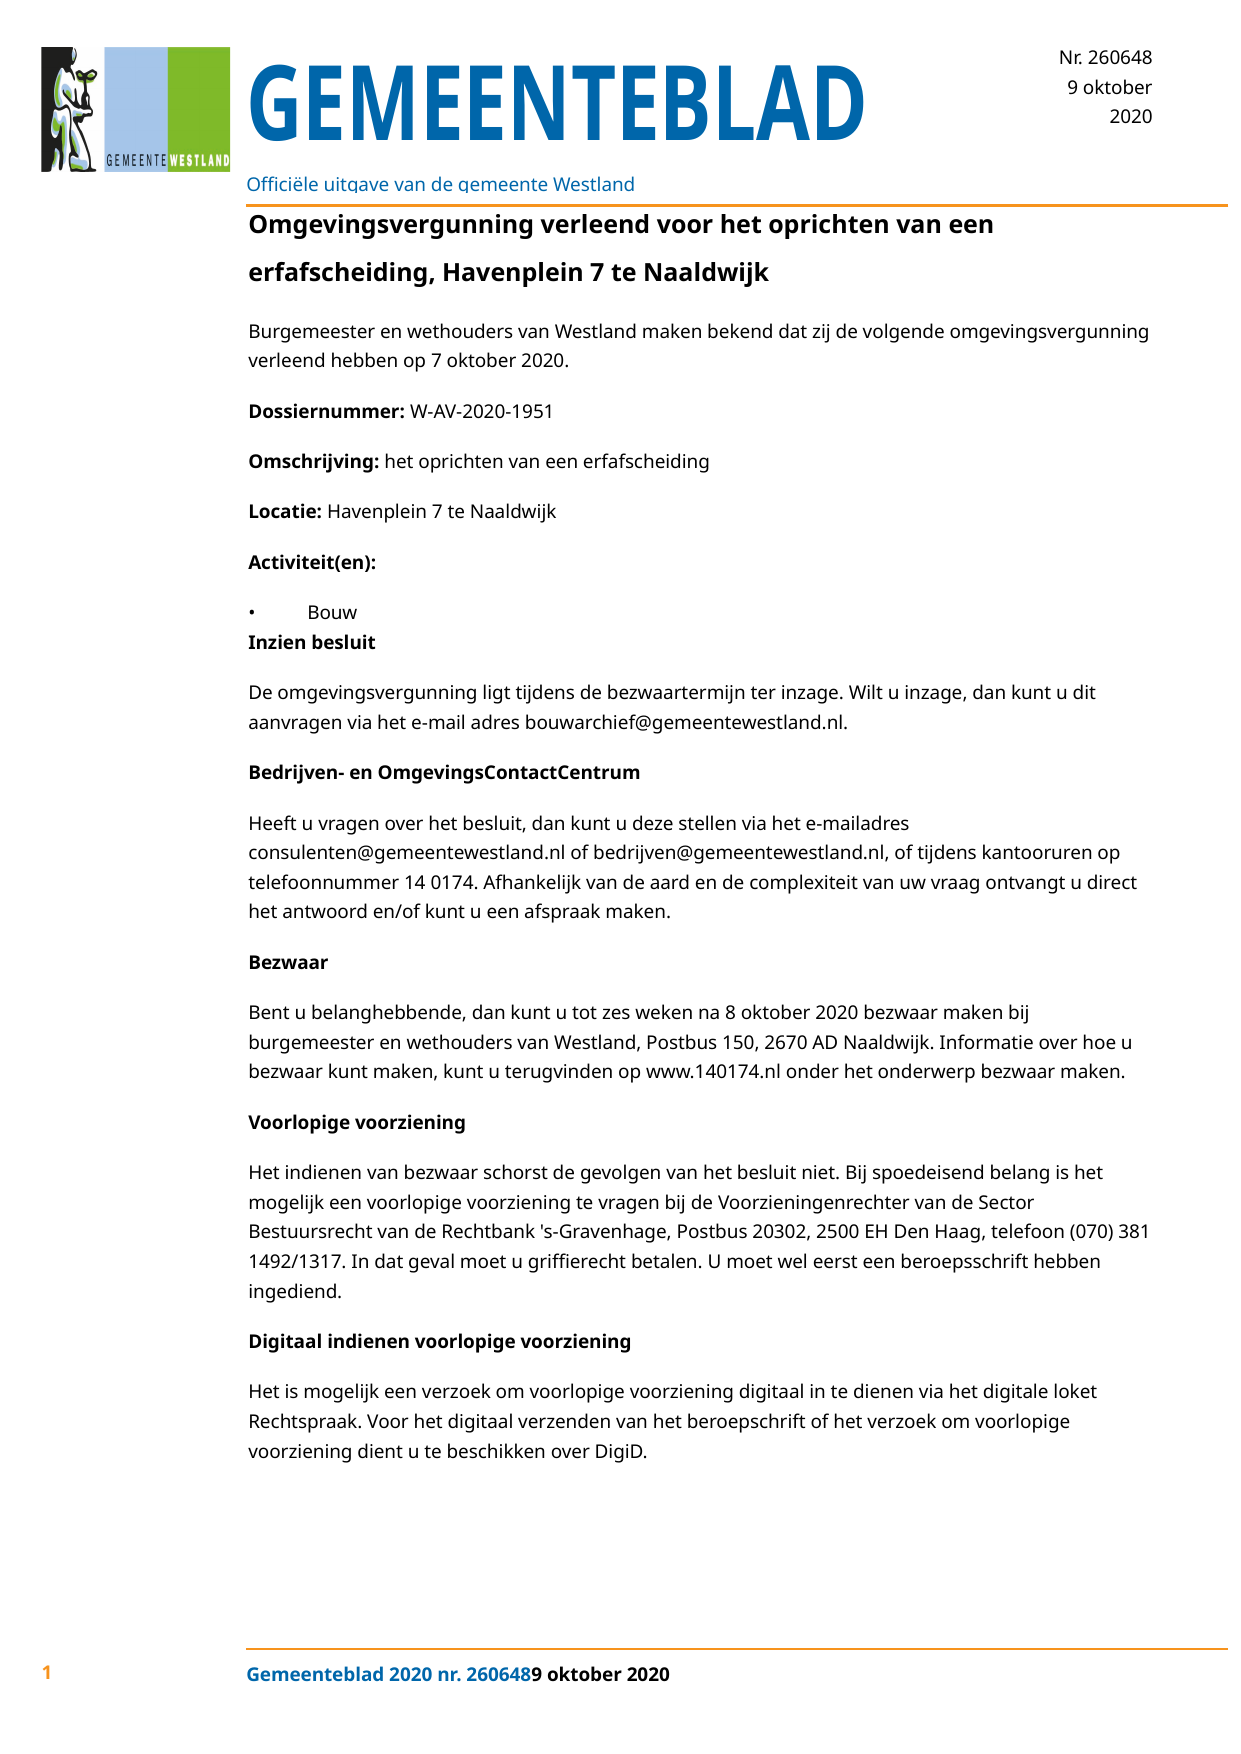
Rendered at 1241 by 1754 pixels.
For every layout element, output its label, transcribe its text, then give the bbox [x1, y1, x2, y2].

text Omgevingsvergunning verleend voor het oprichten van een erfafscheiding, Havenplein 7 te Naaldwijk [248, 207, 1152, 288]
text Digitaal indienen voorlopige voorziening [248, 1328, 1152, 1354]
text Het indienen van bezwaar schorst de gevolgen van het besluit niet. Bij spoedeisend belang is het mogelijk een voorlopige voorziening te vragen bij de Voorzieningenrechter van de Sector Bestuursrecht van de Rechtbank 's-Gravenhage, Postbus 20302, 2500 EH Den Haag, telefoon (070) 381 1492/1317. In dat geval moet u griffierecht betalen. U moet wel eerst een beroepsschrift hebben ingediend. [248, 1159, 1152, 1304]
text De omgevingsvergunning ligt tijdens de bezwaartermijn ter inzage. Wilt u inzage, dan kunt u dit aanvragen via het e-mail adres bouwarchief@gemeentewestland.nl. [248, 679, 1152, 735]
list Bouw [248, 599, 1152, 625]
text Bedrijven- en OmgevingsContactCentrum [248, 759, 1152, 785]
text Dossiernummer: W-AV-2020-1951 [248, 398, 1152, 424]
text Voorlopige voorziening [248, 1109, 1152, 1135]
text Activiteit(en): [248, 549, 1152, 575]
picture [41, 47, 231, 172]
text Locatie: Havenplein 7 te Naaldwijk [248, 499, 1152, 524]
text Het is mogelijk een verzoek om voorlopige voorziening digitaal in te dienen via het digitale loket Rechtspraak. Voor het digitaal verzenden van het beroepschrift of het verzoek om voorlopige voorziening dient u te beschikken over DigiD. [248, 1379, 1152, 1464]
text Bezwaar [248, 949, 1152, 975]
text Omschrijving: het oprichten van een erfafscheiding [248, 448, 1152, 474]
text Inzien besluit [248, 629, 1152, 655]
text Burgemeester en wethouders van Westland maken bekend dat zij de volgende omgevingsvergunning verleend hebben op 7 oktober 2020. [248, 318, 1152, 373]
text Bent u belanghebbende, dan kunt u tot zes weken na 8 oktober 2020 bezwaar maken bij burgemeester en wethouders van Westland, Postbus 150, 2670 AD Naaldwijk. Informatie over hoe u bezwaar kunt maken, kunt u terugvinden op www.140174.nl onder het onderwerp bezwaar maken. [248, 999, 1152, 1084]
text Heeft u vragen over het besluit, dan kunt u deze stellen via het e-mailadres consulenten@gemeentewestland.nl of bedrijven@gemeentewestland.nl, of tijdens kantooruren op telefoonnummer 14 0174. Afhankelijk van de aard en de complexiteit van uw vraag ontvangt u direct het antwoord en/of kunt u een afspraak maken. [248, 810, 1152, 924]
